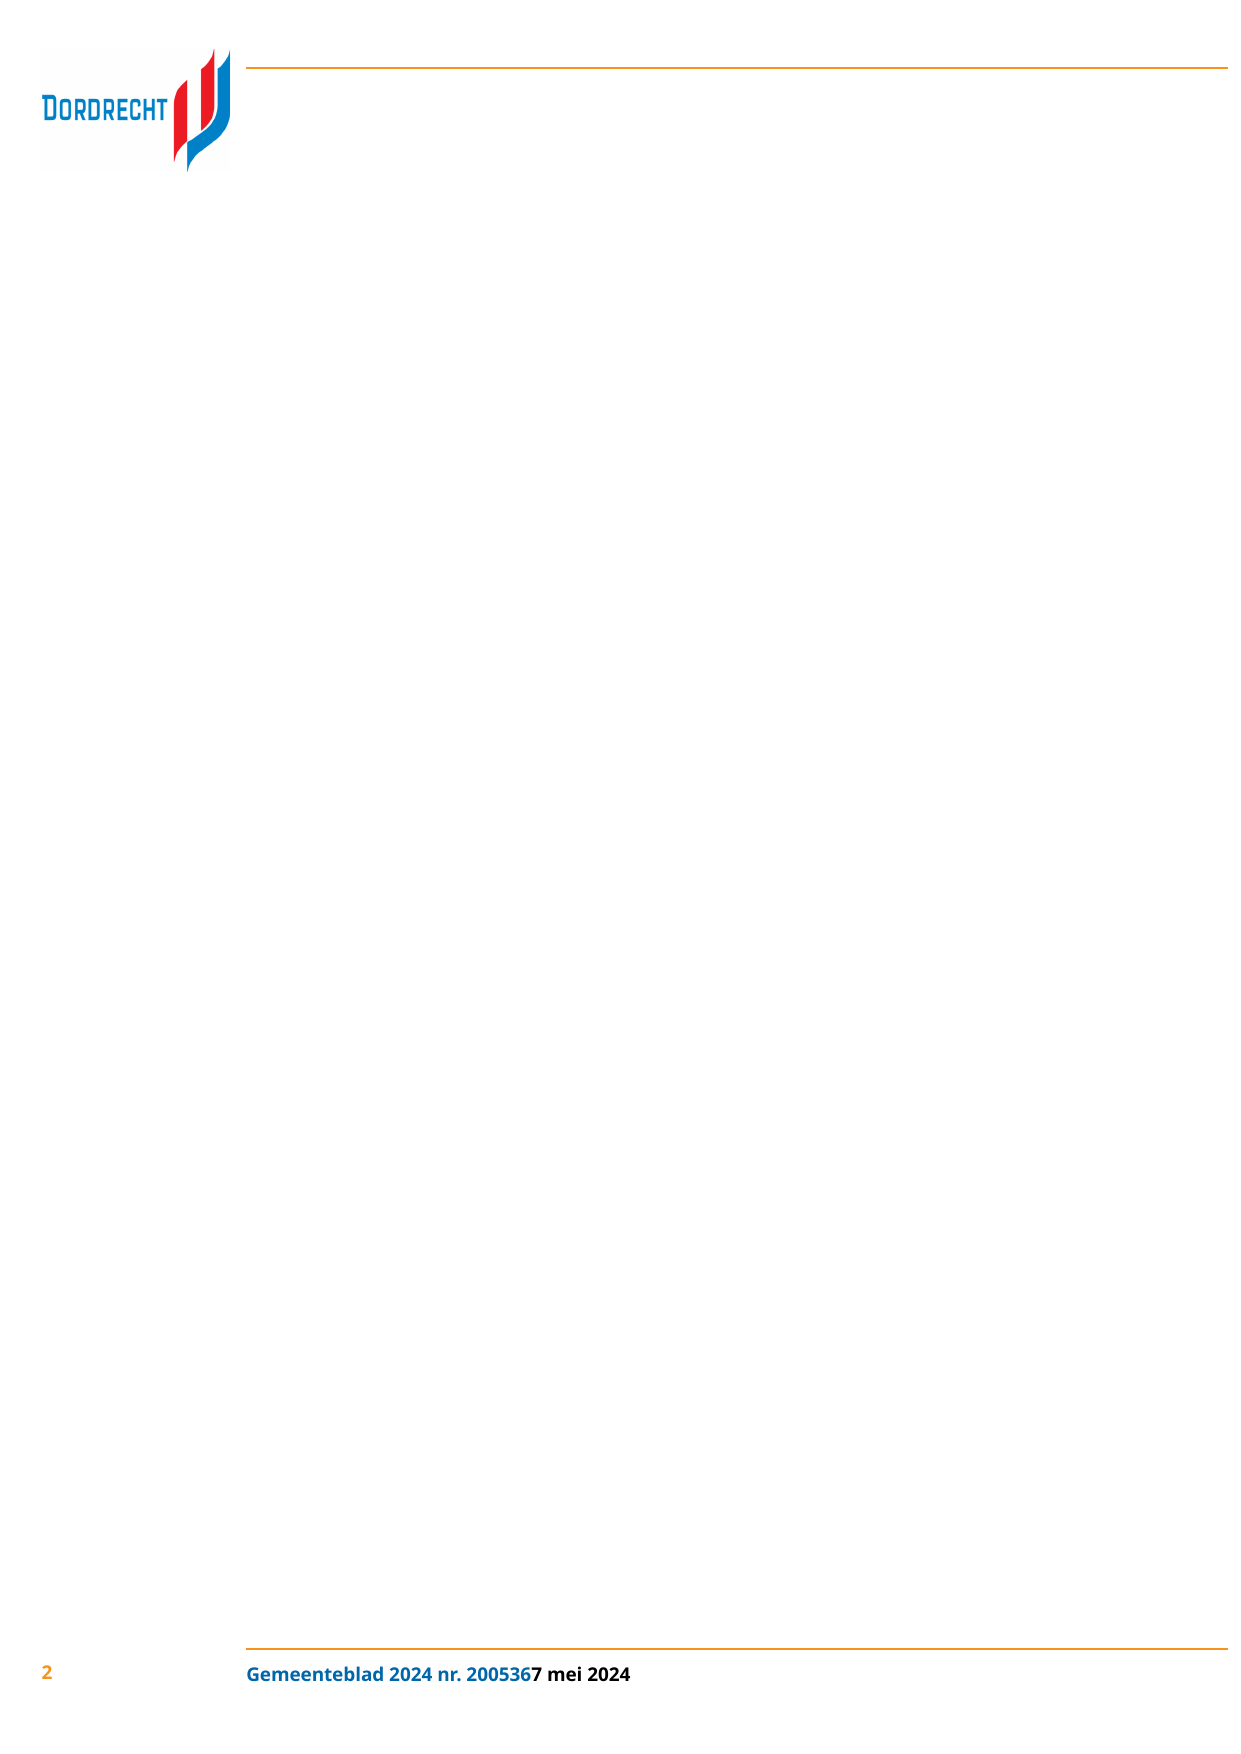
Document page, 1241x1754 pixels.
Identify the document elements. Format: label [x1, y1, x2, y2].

picture [41, 47, 231, 172]
